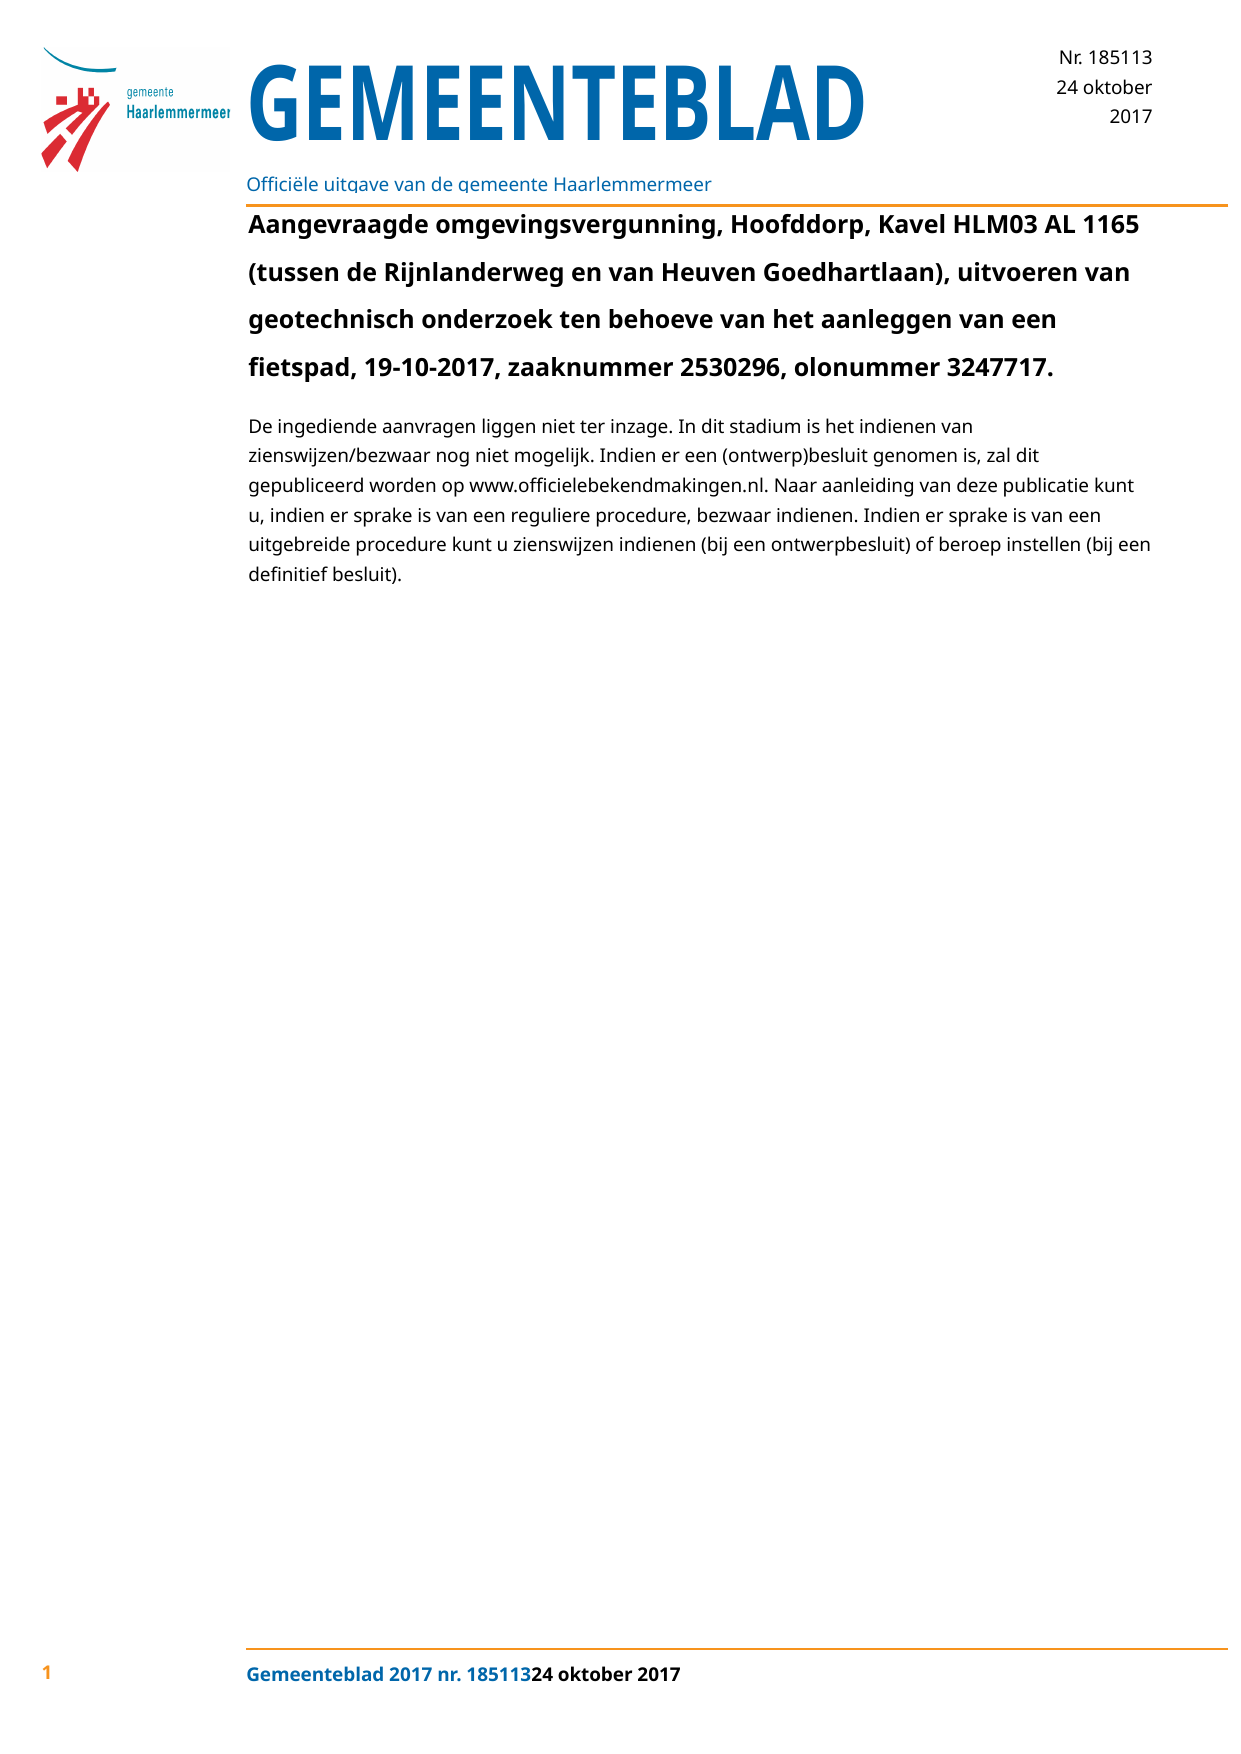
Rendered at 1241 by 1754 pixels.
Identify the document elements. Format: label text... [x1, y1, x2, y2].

text Aangevraagde omgevingsvergunning, Hoofddorp, Kavel HLM03 AL 1165 (tussen de Rijnlanderweg en van Heuven Goedhartlaan), uitvoeren van geotechnisch onderzoek ten behoeve van het aanleggen van een fietspad, 19-10-2017, zaaknummer 2530296, olonummer 3247717. [248, 207, 1152, 384]
text De ingediende aanvragen liggen niet ter inzage. In dit stadium is het indienen van zienswijzen/bezwaar nog niet mogelijk. Indien er een (ontwerp)besluit genomen is, zal dit gepubliceerd worden op www.officielebekendmakingen.nl. Naar aanleiding van deze publicatie kunt u, indien er sprake is van een reguliere procedure, bezwaar indienen. Indien er sprake is van een uitgebreide procedure kunt u zienswijzen indienen (bij een ontwerpbesluit) of beroep instellen (bij een definitief besluit). [248, 413, 1152, 587]
picture [41, 47, 231, 172]
